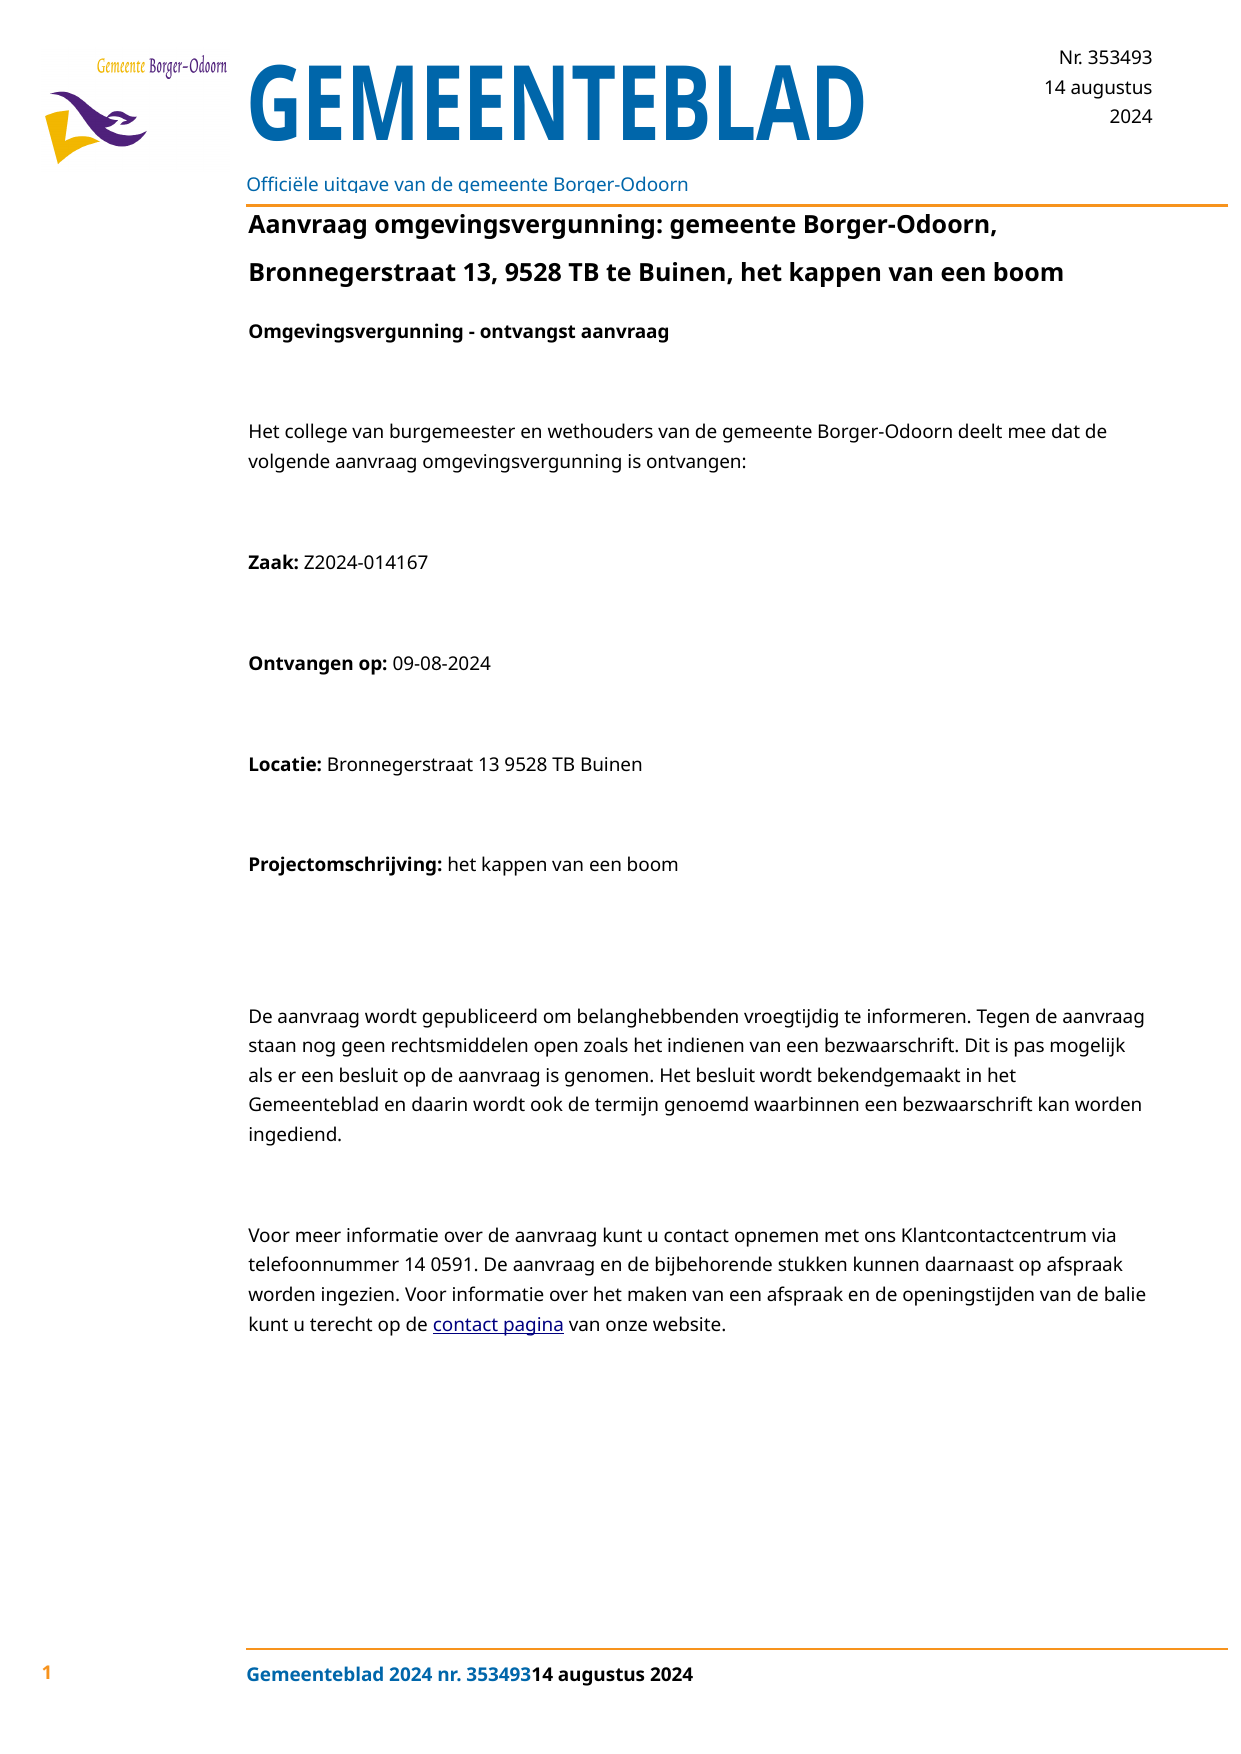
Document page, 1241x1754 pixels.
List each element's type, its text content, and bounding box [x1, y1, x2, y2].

text Aanvraag omgevingsvergunning: gemeente Borger-Odoorn, Bronnegerstraat 13, 9528 TB te Buinen, het kappen van een boom [248, 207, 1152, 288]
text Omgevingsvergunning - ontvangst aanvraag [248, 318, 1152, 344]
picture [41, 47, 231, 172]
text Het college van burgemeester en wethouders van de gemeente Borger-Odoorn deelt mee dat de volgende aanvraag omgevingsvergunning is ontvangen: [248, 419, 1152, 474]
text Voor meer informatie over de aanvraag kunt u contact opnemen met ons Klantcontactcentrum via telefoonnummer 14 0591. De aanvraag en de bijbehorende stukken kunnen daarnaast op afspraak worden ingezien. Voor informatie over het maken van een afspraak en de openingstijden van de balie kunt u terecht op de contact pagina van onze website. [248, 1222, 1152, 1337]
text Projectomschrijving: het kappen van een boom [248, 852, 1152, 877]
text Locatie: Bronnegerstraat 13 9528 TB Buinen [248, 751, 1152, 777]
text Ontvangen op: 09-08-2024 [248, 650, 1152, 676]
text Zaak: Z2024-014167 [248, 549, 1152, 575]
text De aanvraag wordt gepubliceerd om belanghebbenden vroegtijdig te informeren. Tegen de aanvraag staan nog geen rechtsmiddelen open zoals het indienen van een bezwaarschrift. Dit is pas mogelijk als er een besluit op de aanvraag is genomen. Het besluit wordt bekendgemaakt in het Gemeenteblad en daarin wordt ook de termijn genoemd waarbinnen een bezwaarschrift kan worden ingediend. [248, 1003, 1152, 1147]
